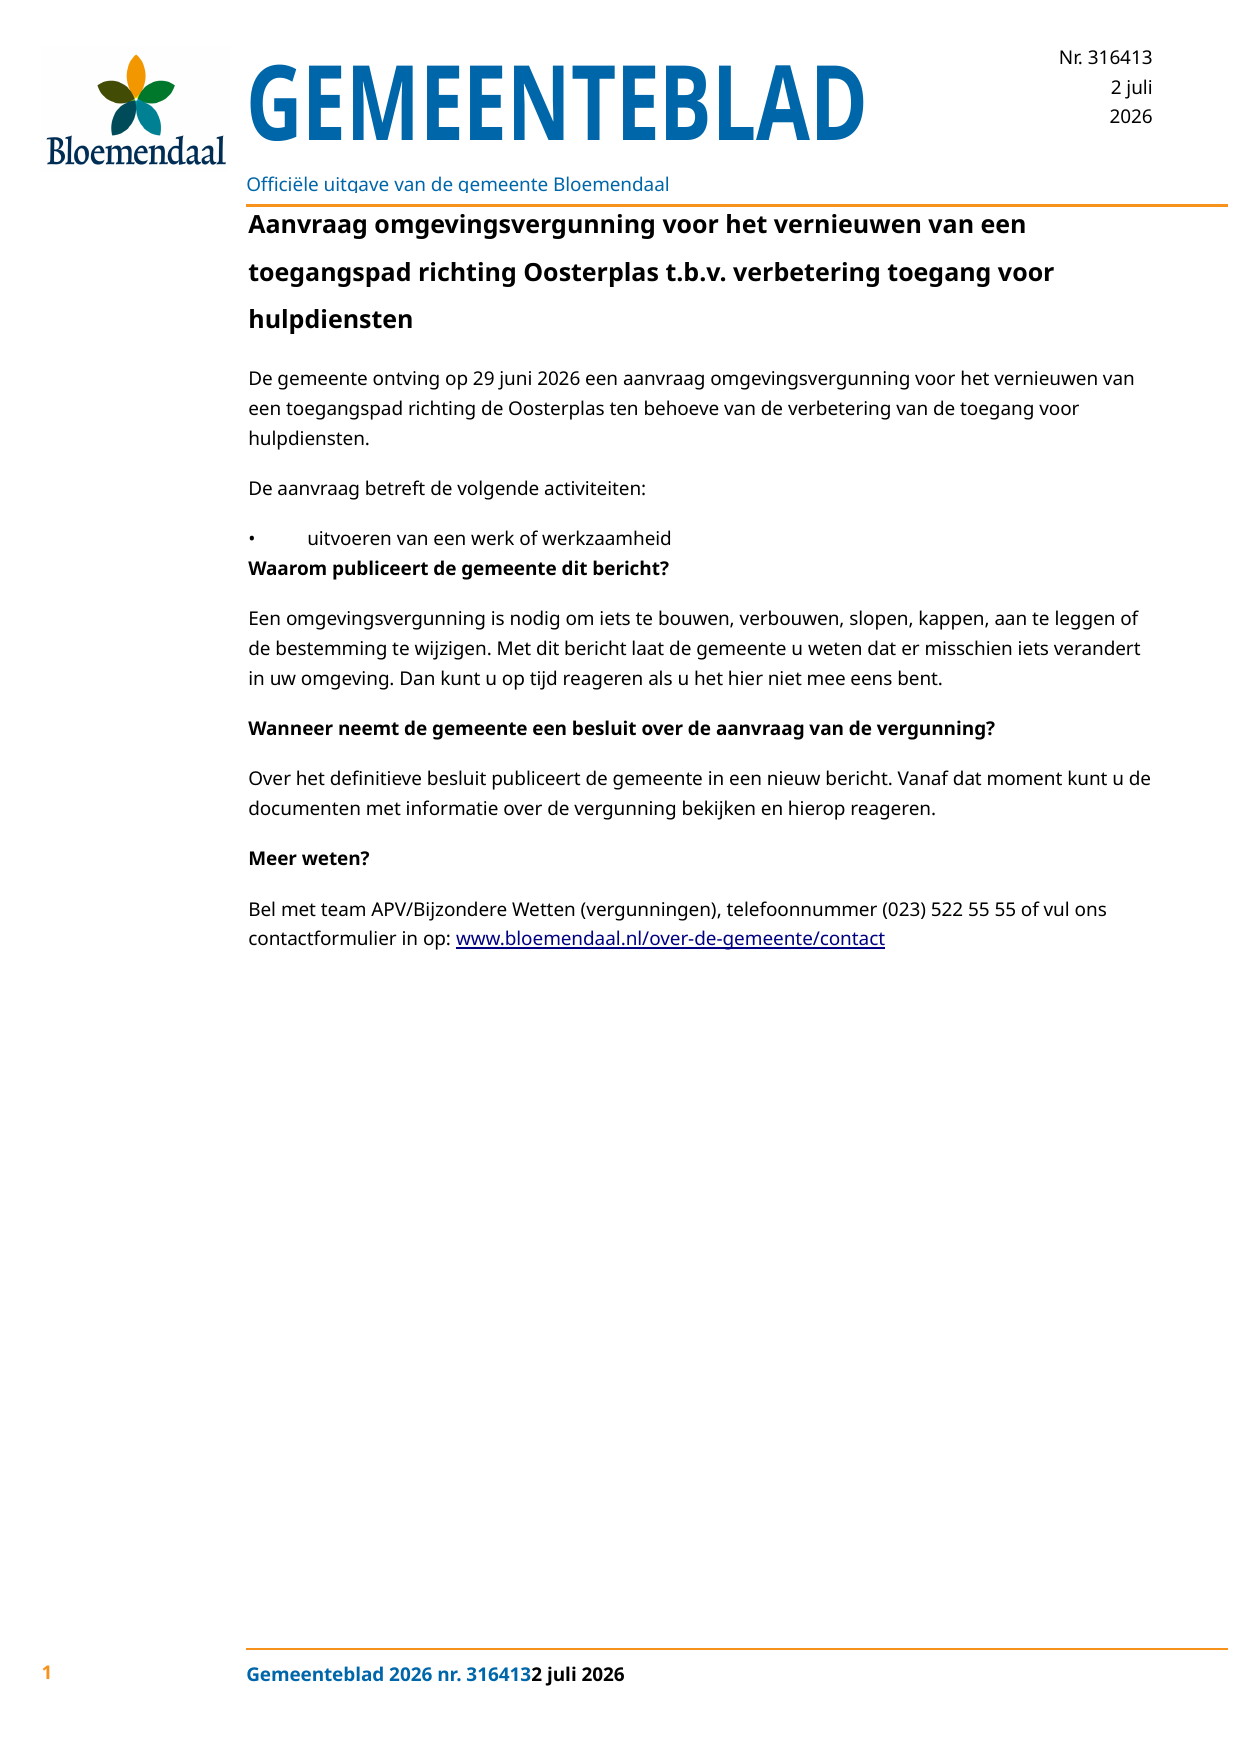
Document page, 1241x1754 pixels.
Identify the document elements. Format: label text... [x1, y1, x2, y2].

text De gemeente ontving op 29 juni 2026 een aanvraag omgevingsvergunning voor het vernieuwen van een toegangspad richting de Oosterplas ten behoeve van de verbetering van de toegang voor hulpdiensten. [248, 366, 1152, 450]
text De aanvraag betreft de volgende activiteiten: [248, 475, 1152, 501]
text Waarom publiceert de gemeente dit bericht? [248, 555, 1152, 581]
text Wanneer neemt de gemeente een besluit over de aanvraag van de vergunning? [248, 715, 1152, 741]
text Aanvraag omgevingsvergunning voor het vernieuwen van een toegangspad richting Oosterplas t.b.v. verbetering toegang voor hulpdiensten [248, 207, 1152, 336]
picture [41, 47, 231, 172]
list uitvoeren van een werk of werkzaamheid [248, 526, 1152, 551]
text Een omgevingsvergunning is nodig om iets te bouwen, verbouwen, slopen, kappen, aan te leggen of de bestemming te wijzigen. Met dit bericht laat de gemeente u weten dat er misschien iets verandert in uw omgeving. Dan kunt u op tijd reageren als u het hier niet mee eens bent. [248, 606, 1152, 690]
text Over het definitieve besluit publiceert de gemeente in een nieuw bericht. Vanaf dat moment kunt u de documenten met informatie over de vergunning bekijken en hierop reageren. [248, 766, 1152, 821]
text Bel met team APV/Bijzondere Wetten (vergunningen), telefoonnummer (023) 522 55 55 of vul ons contactformulier in op: www.bloemendaal.nl/over-de-gemeente/contact [248, 896, 1152, 951]
text Meer weten? [248, 846, 1152, 871]
